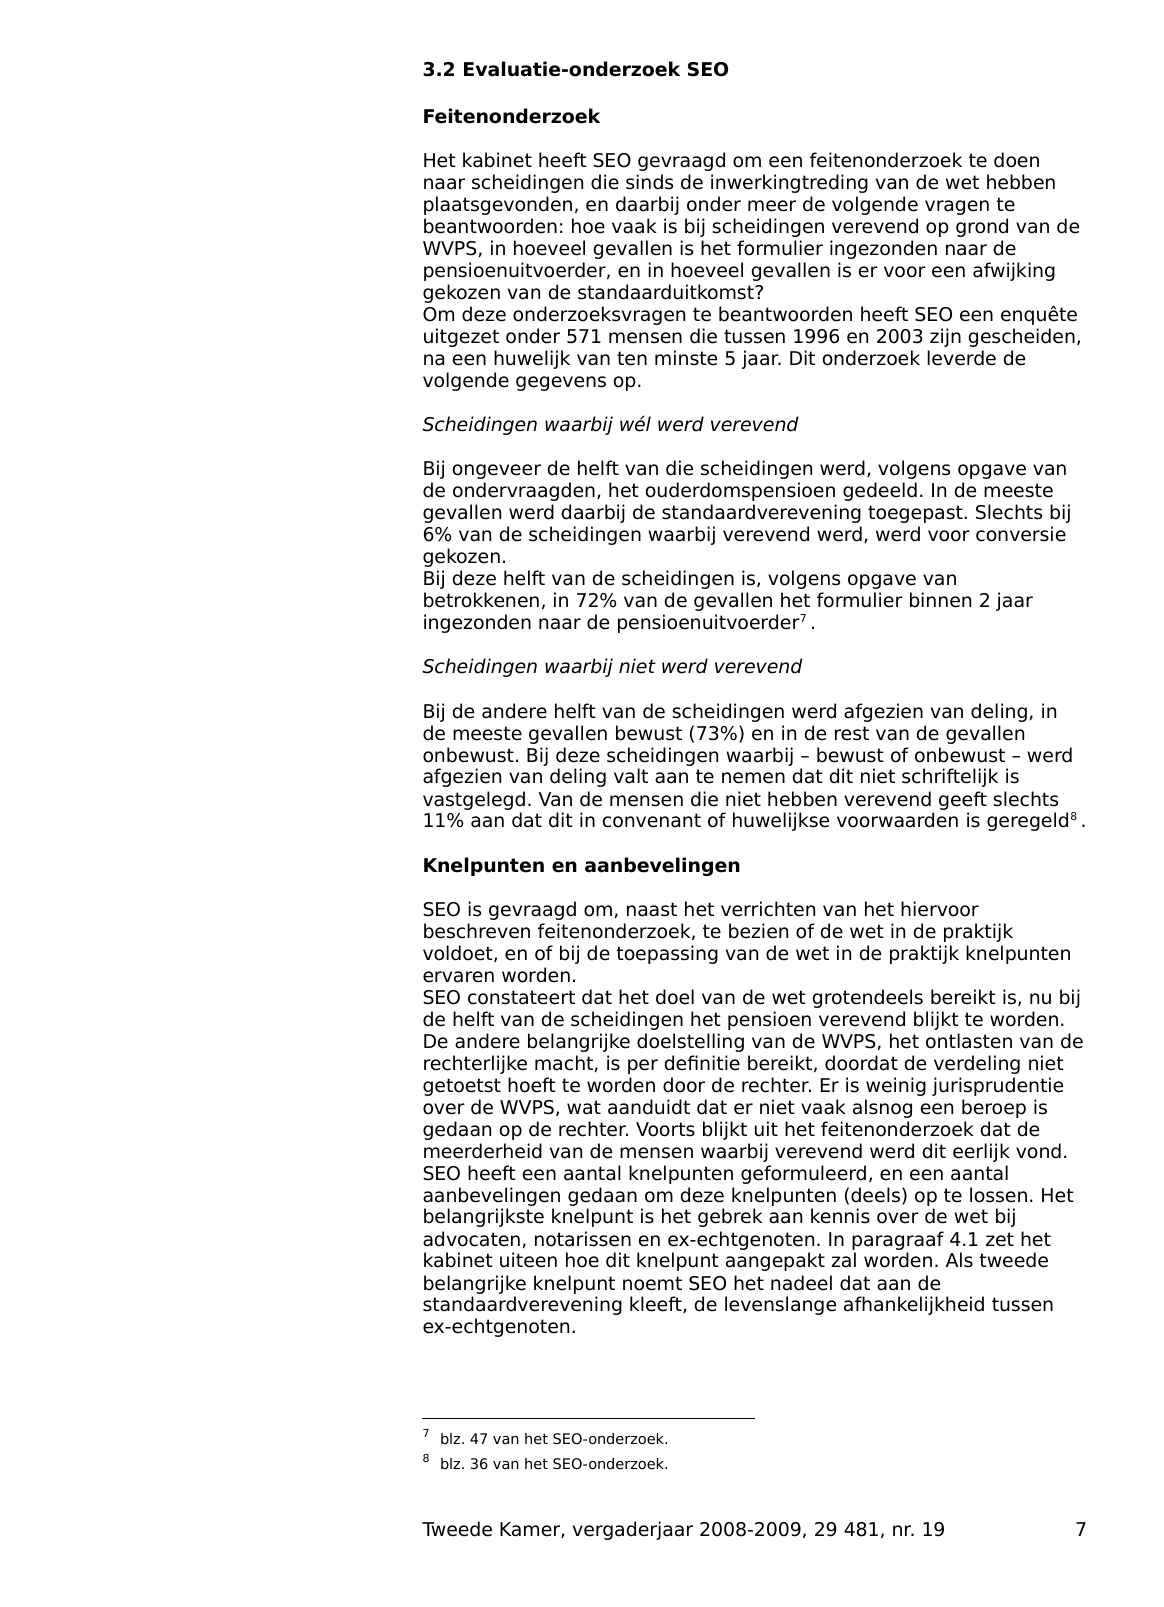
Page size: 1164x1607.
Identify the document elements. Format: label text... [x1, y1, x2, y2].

subtitle Scheidingen waarbij niet werd verevend [422, 656, 1087, 678]
text SEO is gevraagd om, naast het verrichten van het hiervoor beschreven feitenonderzoek, te bezien of de wet in de praktijk voldoet, en of bij de toepassing van de wet in de praktijk knelpunten ervaren worden. [422, 899, 1087, 987]
subtitle 3.2 Evaluatie-onderzoek SEO [422, 59, 1087, 81]
text Het kabinet heeft SEO gevraagd om een feitenonderzoek te doen naar scheidingen die sinds de inwerkingtreding van de wet hebben plaatsgevonden, en daarbij onder meer de volgende vragen te beantwoorden: hoe vaak is bij scheidingen verevend op grond van de WVPS, in hoeveel gevallen is het formulier ingezonden naar de pensioenuitvoerder, en in hoeveel gevallen is er voor een afwijking gekozen van de standaarduitkomst? [422, 150, 1087, 304]
text Bij ongeveer de helft van die scheidingen werd, volgens opgave van de ondervraagden, het ouderdomspensioen gedeeld. In de meeste gevallen werd daarbij de standaardverevening toegepast. Slechts bij 6% van de scheidingen waarbij verevend werd, werd voor conversie gekozen. [422, 458, 1087, 568]
text SEO constateert dat het doel van de wet grotendeels bereikt is, nu bij de helft van de scheidingen het pensioen verevend blijkt te worden. De andere belangrijke doelstelling van de WVPS, het ontlasten van de rechterlijke macht, is per definitie bereikt, doordat de verdeling niet getoetst hoeft te worden door de rechter. Er is weinig jurisprudentie over de WVPS, wat aanduidt dat er niet vaak alsnog een beroep is gedaan op de rechter. Voorts blijkt uit het feitenonderzoek dat de meerderheid van de mensen waarbij verevend werd dit eerlijk vond. SEO heeft een aantal knelpunten geformuleerd, en een aantal aanbevelingen gedaan om deze knelpunten (deels) op te lossen. Het belangrijkste knelpunt is het gebrek aan kennis over de wet bij advocaten, notarissen en ex-echtgenoten. In paragraaf 4.1 zet het kabinet uiteen hoe dit knelpunt aangepakt zal worden. Als tweede belangrijke knelpunt noemt SEO het nadeel dat aan de standaardverevening kleeft, de levenslange afhankelijkheid tussen ex-echtgenoten. [422, 987, 1087, 1338]
text blz. 47 van het SEO-onderzoek. [422, 1427, 1087, 1449]
text Bij deze helft van de scheidingen is, volgens opgave van betrokkenen, in 72% van de gevallen het formulier binnen 2 jaar ingezonden naar de pensioenuitvoerder. [422, 568, 1087, 634]
text Om deze onderzoeksvragen te beantwoorden heeft SEO een enquête uitgezet onder 571 mensen die tussen 1996 en 2003 zijn gescheiden, na een huwelijk van ten minste 5 jaar. Dit onderzoek leverde de volgende gegevens op. [422, 304, 1087, 392]
text blz. 36 van het SEO-onderzoek. [422, 1452, 1087, 1474]
subtitle Knelpunten en aanbevelingen [422, 854, 1087, 877]
subtitle Feitenonderzoek [422, 106, 1087, 128]
subtitle Scheidingen waarbij wél werd verevend [422, 414, 1087, 436]
text Bij de andere helft van de scheidingen werd afgezien van deling, in de meeste gevallen bewust (73%) en in de rest van de gevallen onbewust. Bij deze scheidingen waarbij – bewust of onbewust – werd afgezien van deling valt aan te nemen dat dit niet schriftelijk is vastgelegd. Van de mensen die niet hebben verevend geeft slechts 11% aan dat dit in convenant of huwelijkse voorwaarden is geregeld. [422, 701, 1087, 832]
